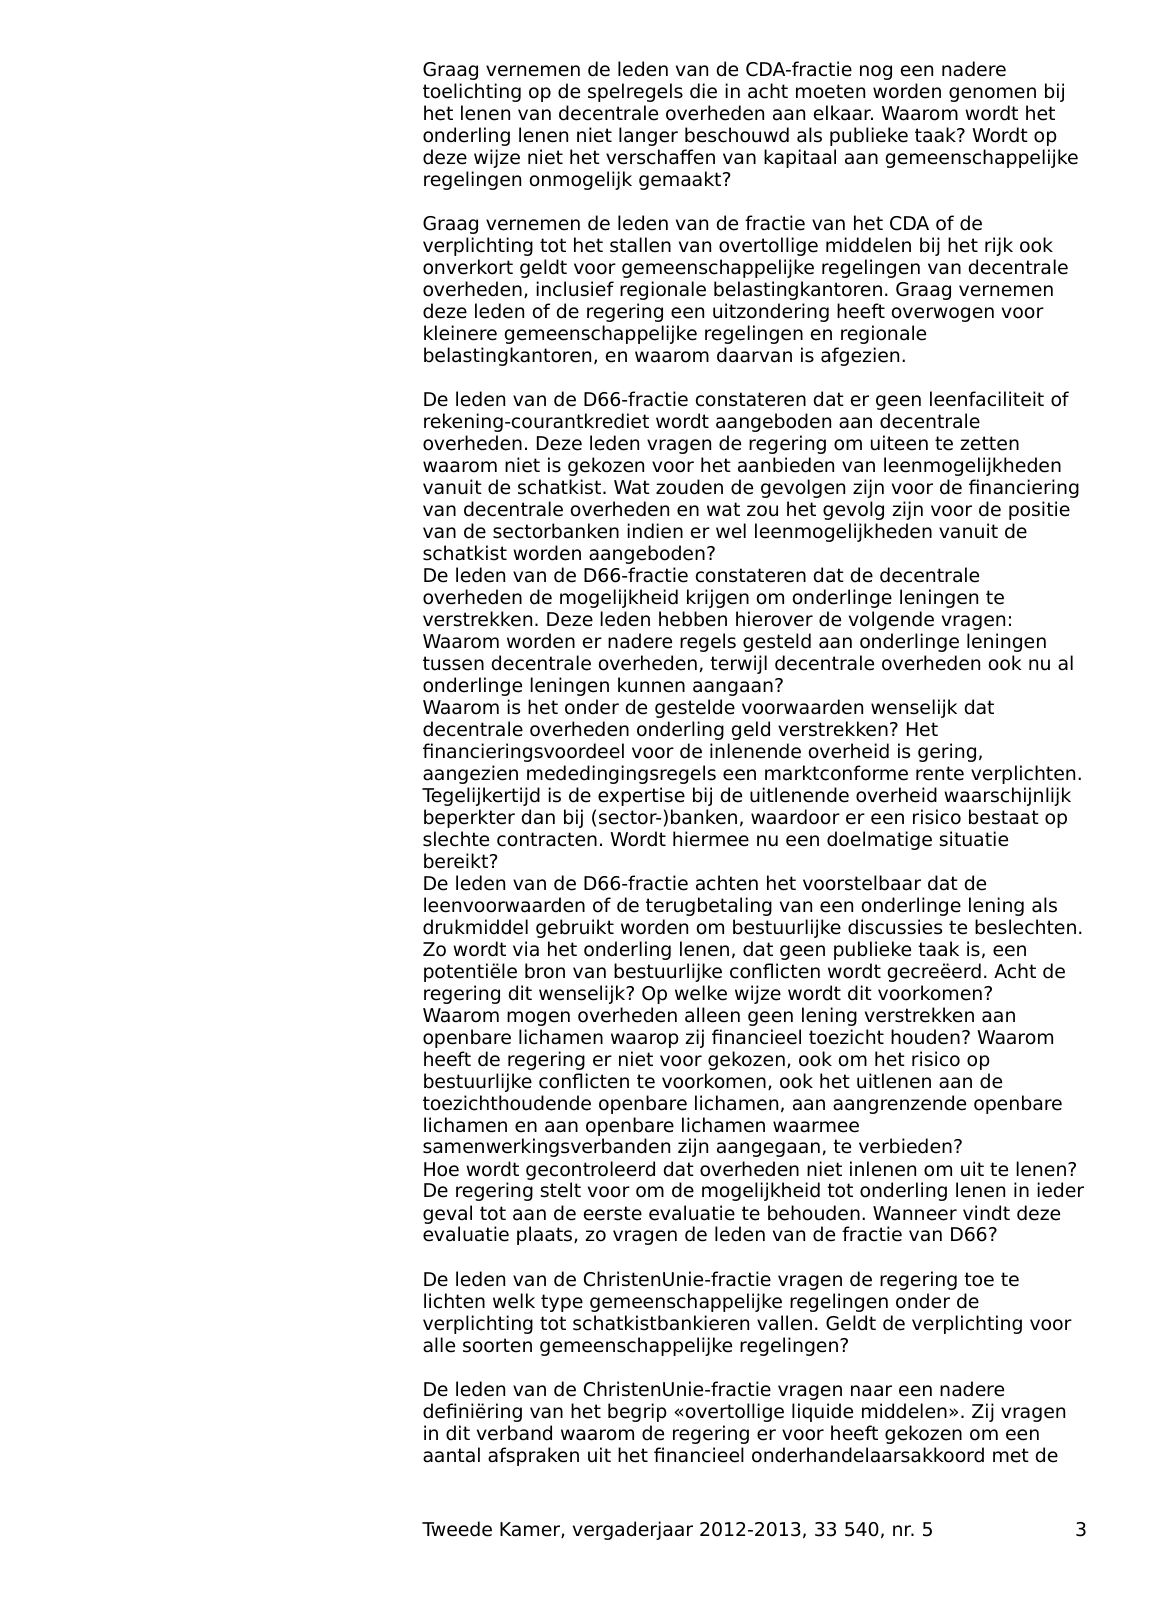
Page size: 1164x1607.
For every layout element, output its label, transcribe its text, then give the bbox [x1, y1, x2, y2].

text De leden van de D66-fractie achten het voorstelbaar dat de leenvoorwaarden of de terugbetaling van een onderlinge lening als drukmiddel gebruikt worden om bestuurlijke discussies te beslechten. Zo wordt via het onderling lenen, dat geen publieke taak is, een potentiële bron van bestuurlijke conflicten wordt gecreëerd. Acht de regering dit wenselijk? Op welke wijze wordt dit voorkomen? [422, 873, 1087, 1004]
text Graag vernemen de leden van de fractie van het CDA of de verplichting tot het stallen van overtollige middelen bij het rijk ook onverkort geldt voor gemeenschappelijke regelingen van decentrale overheden, inclusief regionale belastingkantoren. Graag vernemen deze leden of de regering een uitzondering heeft overwogen voor kleinere gemeenschappelijke regelingen en regionale belastingkantoren, en waarom daarvan is afgezien. [422, 213, 1087, 367]
text De leden van de D66-fractie constateren dat de decentrale overheden de mogelijkheid krijgen om onderlinge leningen te verstrekken. Deze leden hebben hierover de volgende vragen: [422, 565, 1087, 631]
text De leden van de D66-fractie constateren dat er geen leenfaciliteit of rekening-courantkrediet wordt aangeboden aan decentrale overheden. Deze leden vragen de regering om uiteen te zetten waarom niet is gekozen voor het aanbieden van leenmogelijkheden vanuit de schatkist. Wat zouden de gevolgen zijn voor de financiering van decentrale overheden en wat zou het gevolg zijn voor de positie van de sectorbanken indien er wel leenmogelijkheden vanuit de schatkist worden aangeboden? [422, 389, 1087, 565]
text De regering stelt voor om de mogelijkheid tot onderling lenen in ieder geval tot aan de eerste evaluatie te behouden. Wanneer vindt deze evaluatie plaats, zo vragen de leden van de fractie van D66? [422, 1180, 1087, 1246]
text Graag vernemen de leden van de CDA-fractie nog een nadere toelichting op de spelregels die in acht moeten worden genomen bij het lenen van decentrale overheden aan elkaar. Waarom wordt het onderling lenen niet langer beschouwd als publieke taak? Wordt op deze wijze niet het verschaffen van kapitaal aan gemeenschappelijke regelingen onmogelijk gemaakt? [422, 59, 1087, 191]
text De leden van de ChristenUnie-fractie vragen naar een nadere definiëring van het begrip «overtollige liquide middelen». Zij vragen in dit verband waarom de regering er voor heeft gekozen om een aantal afspraken uit het financieel onderhandelaarsakkoord met de [422, 1379, 1087, 1467]
text Waarom mogen overheden alleen geen lening verstrekken aan openbare lichamen waarop zij financieel toezicht houden? Waarom heeft de regering er niet voor gekozen, ook om het risico op bestuurlijke conflicten te voorkomen, ook het uitlenen aan de toezichthoudende openbare lichamen, aan aangrenzende openbare lichamen en aan openbare lichamen waarmee samenwerkingsverbanden zijn aangegaan, te verbieden? [422, 1004, 1087, 1158]
text Waarom is het onder de gestelde voorwaarden wenselijk dat decentrale overheden onderling geld verstrekken? Het financieringsvoordeel voor de inlenende overheid is gering, aangezien mededingingsregels een marktconforme rente verplichten. Tegelijkertijd is de expertise bij de uitlenende overheid waarschijnlijk beperkter dan bij (sector-)banken, waardoor er een risico bestaat op slechte contracten. Wordt hiermee nu een doelmatige situatie bereikt? [422, 697, 1087, 873]
text De leden van de ChristenUnie-fractie vragen de regering toe te lichten welk type gemeenschappelijke regelingen onder de verplichting tot schatkistbankieren vallen. Geldt de verplichting voor alle soorten gemeenschappelijke regelingen? [422, 1268, 1087, 1356]
text Waarom worden er nadere regels gesteld aan onderlinge leningen tussen decentrale overheden, terwijl decentrale overheden ook nu al onderlinge leningen kunnen aangaan? [422, 631, 1087, 697]
text Hoe wordt gecontroleerd dat overheden niet inlenen om uit te lenen? [422, 1158, 1087, 1180]
